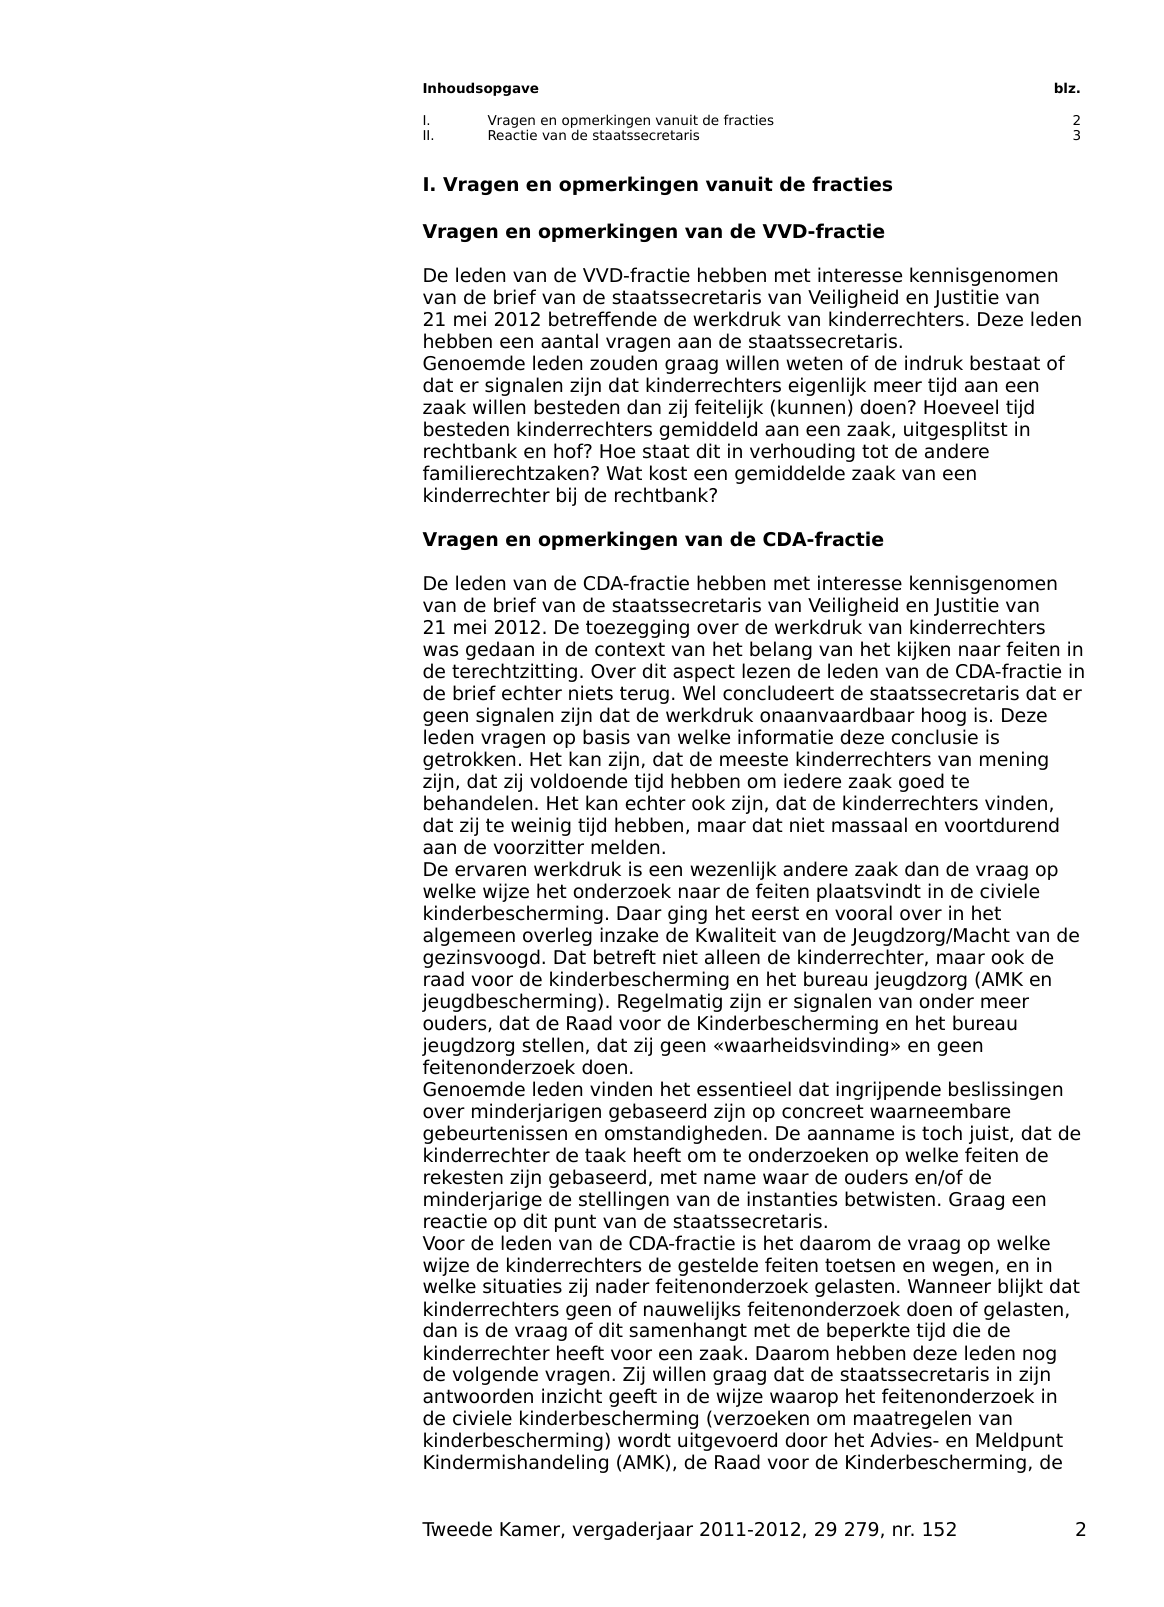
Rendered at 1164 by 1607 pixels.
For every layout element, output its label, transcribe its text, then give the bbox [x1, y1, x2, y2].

text De leden van de CDA-fractie hebben met interesse kennisgenomen van de brief van de staatssecretaris van Veiligheid en Justitie van 21 mei 2012. De toezegging over de werkdruk van kinderrechters was gedaan in de context van het belang van het kijken naar feiten in de terechtzitting. Over dit aspect lezen de leden van de CDA-fractie in de brief echter niets terug. Wel concludeert de staatssecretaris dat er geen signalen zijn dat de werkdruk onaanvaardbaar hoog is. Deze leden vragen op basis van welke informatie deze conclusie is getrokken. Het kan zijn, dat de meeste kinderrechters van mening zijn, dat zij voldoende tijd hebben om iedere zaak goed te behandelen. Het kan echter ook zijn, dat de kinderrechters vinden, dat zij te weinig tijd hebben, maar dat niet massaal en voortdurend aan de voorzitter melden. [422, 573, 1087, 859]
subtitle Vragen en opmerkingen van de VVD-fractie [422, 221, 1087, 243]
table_cell Reactie van de staatssecretaris [481, 128, 1028, 144]
table_cell [422, 97, 481, 112]
table_cell [1028, 97, 1087, 112]
table_cell I. [422, 113, 481, 128]
text Voor de leden van de CDA-fractie is het daarom de vraag op welke wijze de kinderrechters de gestelde feiten toetsen en wegen, en in welke situaties zij nader feitenonderzoek gelasten. Wanneer blijkt dat kinderrechters geen of nauwelijks feitenonderzoek doen of gelasten, dan is de vraag of dit samenhangt met de beperkte tijd die de kinderrechter heeft voor een zaak. Daarom hebben deze leden nog de volgende vragen. Zij willen graag dat de staatssecretaris in zijn antwoorden inzicht geeft in de wijze waarop het feitenonderzoek in de civiele kinderbescherming (verzoeken om maatregelen van kinderbescherming) wordt uitgevoerd door het Advies- en Meldpunt Kindermishandeling (AMK), de Raad voor de Kinderbescherming, de [422, 1232, 1087, 1474]
subtitle I. Vragen en opmerkingen vanuit de fracties [422, 174, 1087, 196]
table_cell 2 [1028, 113, 1087, 128]
table_header blz. [1028, 81, 1087, 97]
text De leden van de VVD-fractie hebben met interesse kennisgenomen van de brief van de staatssecretaris van Veiligheid en Justitie van 21 mei 2012 betreffende de werkdruk van kinderrechters. Deze leden hebben een aantal vragen aan de staatssecretaris. [422, 265, 1087, 353]
text Genoemde leden vinden het essentieel dat ingrijpende beslissingen over minderjarigen gebaseerd zijn op concreet waarneembare gebeurtenissen en omstandigheden. De aanname is toch juist, dat de kinderrechter de taak heeft om te onderzoeken op welke feiten de rekesten zijn gebaseerd, met name waar de ouders en/of de minderjarige de stellingen van de instanties betwisten. Graag een reactie op dit punt van de staatssecretaris. [422, 1079, 1087, 1232]
table_cell 3 [1028, 128, 1087, 144]
table_cell Vragen en opmerkingen vanuit de fracties [481, 113, 1028, 128]
subtitle Vragen en opmerkingen van de CDA-fractie [422, 529, 1087, 551]
text De ervaren werkdruk is een wezenlijk andere zaak dan de vraag op welke wijze het onderzoek naar de feiten plaatsvindt in de civiele kinderbescherming. Daar ging het eerst en vooral over in het algemeen overleg inzake de Kwaliteit van de Jeugdzorg/Macht van de gezinsvoogd. Dat betreft niet alleen de kinderrechter, maar ook de raad voor de kinderbescherming en het bureau jeugdzorg (AMK en jeugdbescherming). Regelmatig zijn er signalen van onder meer ouders, dat de Raad voor de Kinderbescherming en het bureau jeugdzorg stellen, dat zij geen «waarheidsvinding» en geen feitenonderzoek doen. [422, 859, 1087, 1079]
table_cell [481, 97, 1028, 112]
text Genoemde leden zouden graag willen weten of de indruk bestaat of dat er signalen zijn dat kinderrechters eigenlijk meer tijd aan een zaak willen besteden dan zij feitelijk (kunnen) doen? Hoeveel tijd besteden kinderrechters gemiddeld aan een zaak, uitgesplitst in rechtbank en hof? Hoe staat dit in verhouding tot de andere familierechtzaken? Wat kost een gemiddelde zaak van een kinderrechter bij de rechtbank? [422, 353, 1087, 507]
table_cell II. [422, 128, 481, 144]
table_header Inhoudsopgave [422, 81, 1028, 97]
